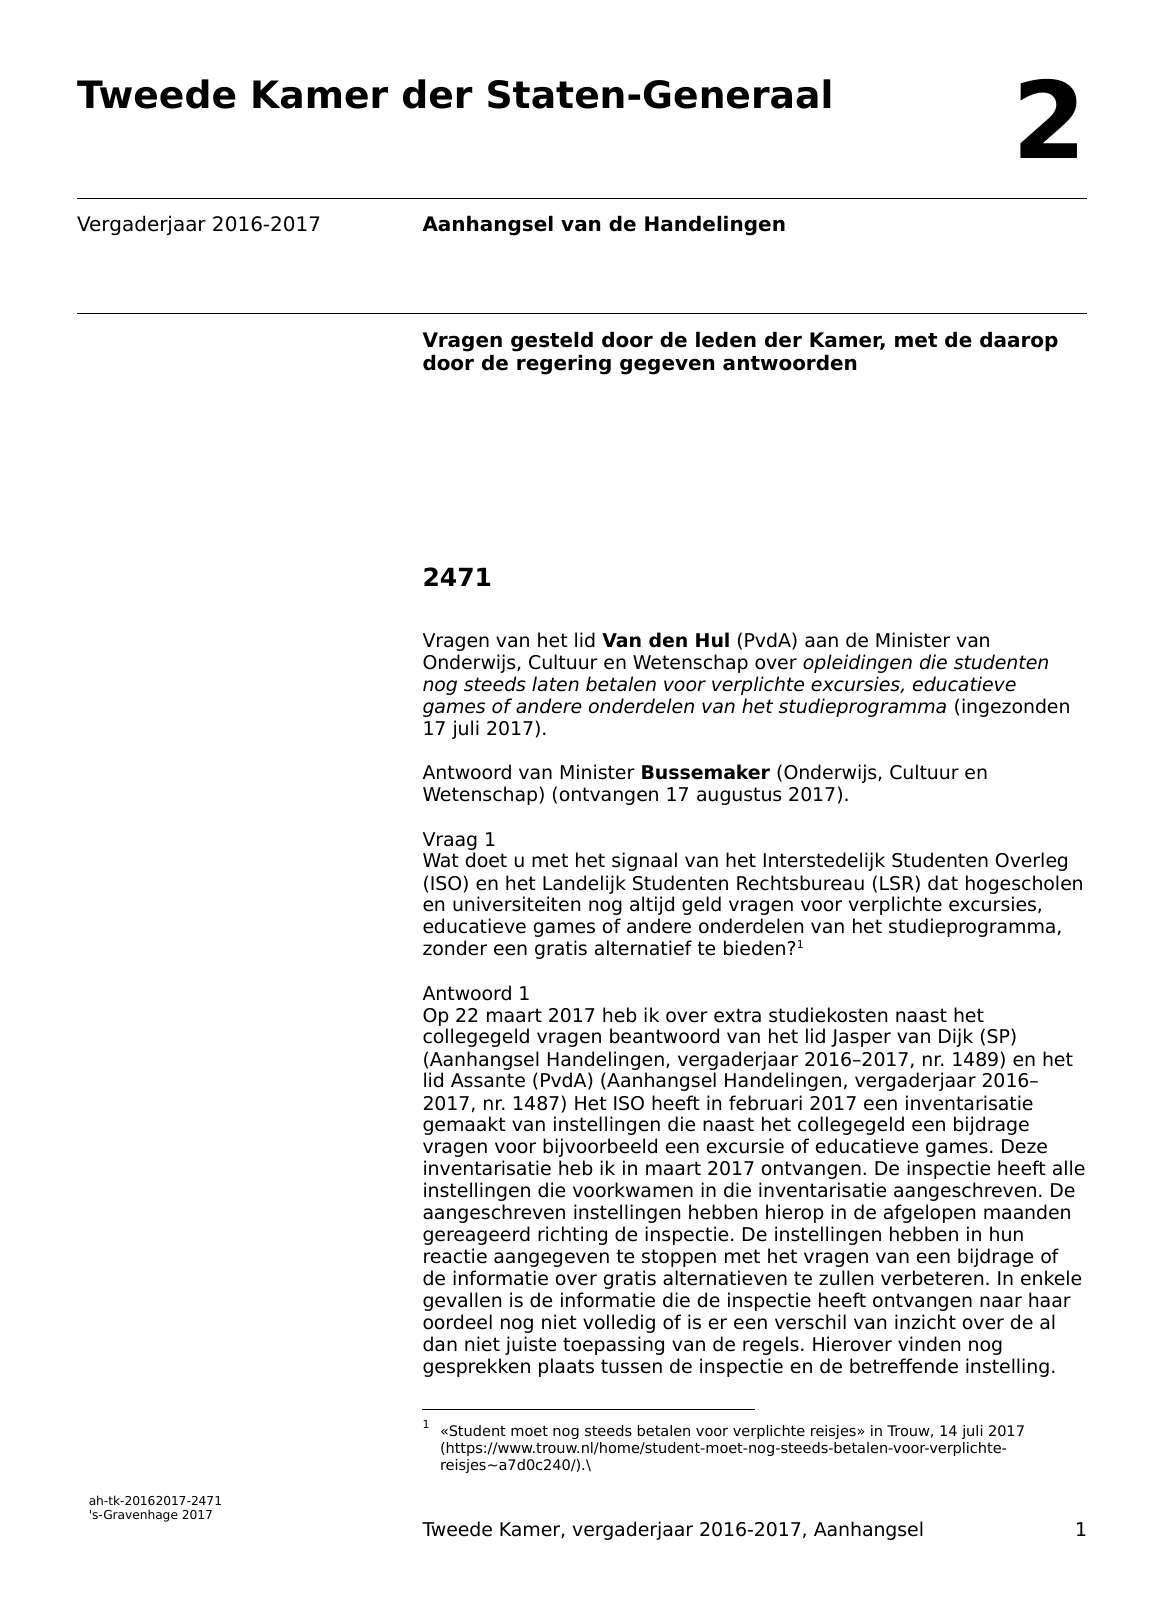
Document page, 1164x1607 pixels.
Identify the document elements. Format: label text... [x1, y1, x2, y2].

table_cell Vergaderjaar 2016-2017 [77, 199, 422, 313]
text Op 22 maart 2017 heb ik over extra studiekosten naast het collegegeld vragen beantwoord van het lid Jasper van Dijk (SP) (Aanhangsel Handelingen, vergaderjaar 2016–2017, nr. 1489) en het lid Assante (PvdA) (Aanhangsel Handelingen, vergaderjaar 2016–2017, nr. 1487) Het ISO heeft in februari 2017 een inventarisatie gemaakt van instellingen die naast het collegegeld een bijdrage vragen voor bijvoorbeeld een excursie of educatieve games. Deze inventarisatie heb ik in maart 2017 ontvangen. De inspectie heeft alle instellingen die voorkwamen in die inventarisatie aangeschreven. De aangeschreven instellingen hebben hierop in de afgelopen maanden gereageerd richting de inspectie. De instellingen hebben in hun reactie aangegeven te stoppen met het vragen van een bijdrage of de informatie over gratis alternatieven te zullen verbeteren. In enkele gevallen is de informatie die de inspectie heeft ontvangen naar haar oordeel nog niet volledig of is er een verschil van inzicht over de al dan niet juiste toepassing van de regels. Hierover vinden nog gesprekken plaats tussen de inspectie en de betreffende instelling. [422, 1004, 1087, 1378]
text Vragen van het lid Van den Hul (PvdA) aan de Minister van Onderwijs, Cultuur en Wetenschap over opleidingen die studenten nog steeds laten betalen voor verplichte excursies, educatieve games of andere onderdelen van het studieprogramma (ingezonden 17 juli 2017). [422, 630, 1087, 740]
text Antwoord van Minister Bussemaker (Onderwijs, Cultuur en Wetenschap) (ontvangen 17 augustus 2017). [422, 762, 1087, 806]
table_cell [77, 314, 422, 375]
table_cell Vragen gesteld door de leden der Kamer, met de daarop door de regering gegeven antwoorden [422, 314, 1087, 375]
text 2471 [422, 563, 1087, 592]
text Antwoord 1 [422, 982, 1087, 1004]
text Vraag 1 [422, 828, 1087, 850]
text Wat doet u met het signaal van het Interstedelijk Studenten Overleg (ISO) en het Landelijk Studenten Rechtsbureau (LSR) dat hogescholen en universiteiten nog altijd geld vragen voor verplichte excursies, educatieve games of andere onderdelen van het studieprogramma, zonder een gratis alternatief te bieden? [422, 850, 1087, 960]
table_header 2 [886, 59, 1087, 198]
text 's-Gravenhage 2017 [88, 1508, 323, 1522]
text «Student moet nog steeds betalen voor verplichte reisjes» in Trouw, 14 juli 2017 (https://www.trouw.nl/home/student-moet-nog-steeds-betalen-voor-verplichte-reisjes~a7d0c240/).\ [422, 1418, 1087, 1474]
text ah-tk-20162017-2471 [88, 1494, 323, 1508]
table_cell Aanhangsel van de Handelingen [422, 199, 1087, 313]
table_header Tweede Kamer der Staten-Generaal [77, 59, 886, 198]
